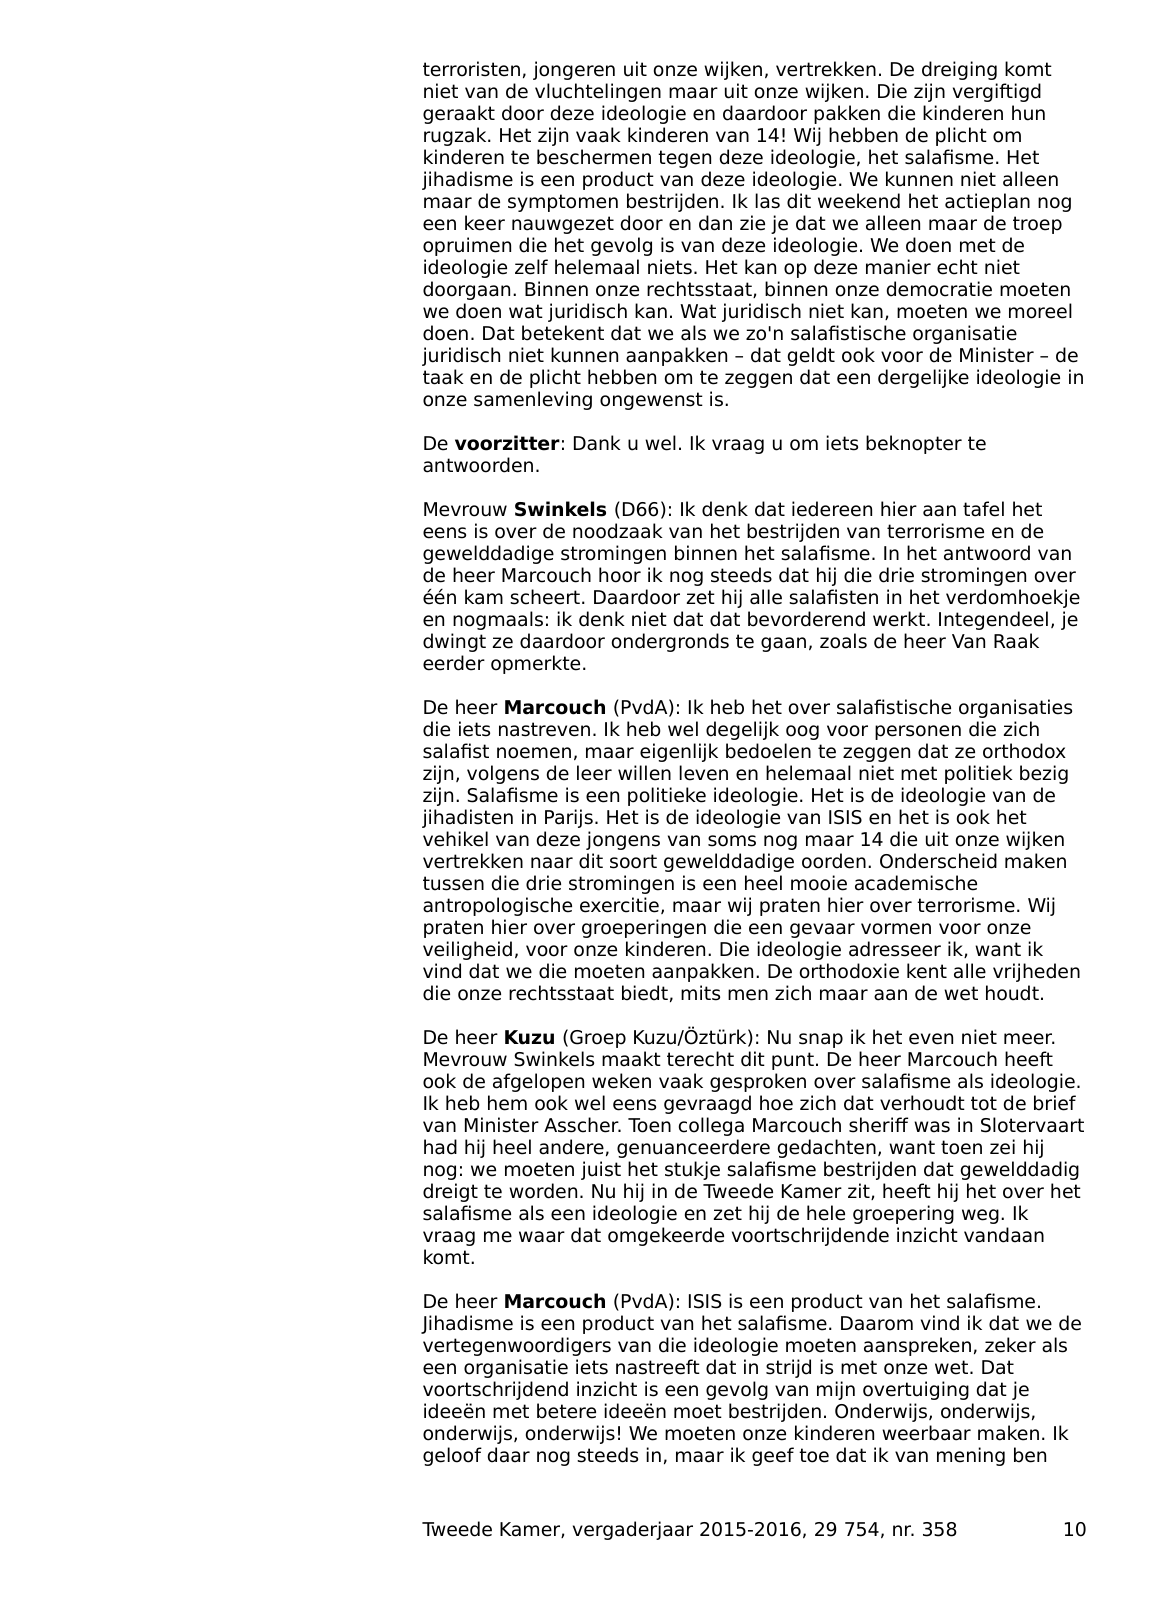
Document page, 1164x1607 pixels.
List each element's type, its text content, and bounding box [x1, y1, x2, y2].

text terroristen, jongeren uit onze wijken, vertrekken. De dreiging komt niet van de vluchtelingen maar uit onze wijken. Die zijn vergiftigd geraakt door deze ideologie en daardoor pakken die kinderen hun rugzak. Het zijn vaak kinderen van 14! Wij hebben de plicht om kinderen te beschermen tegen deze ideologie, het salafisme. Het jihadisme is een product van deze ideologie. We kunnen niet alleen maar de symptomen bestrijden. Ik las dit weekend het actieplan nog een keer nauwgezet door en dan zie je dat we alleen maar de troep opruimen die het gevolg is van deze ideologie. We doen met de ideologie zelf helemaal niets. Het kan op deze manier echt niet doorgaan. Binnen onze rechtsstaat, binnen onze democratie moeten we doen wat juridisch kan. Wat juridisch niet kan, moeten we moreel doen. Dat betekent dat we als we zo'n salafistische organisatie juridisch niet kunnen aanpakken – dat geldt ook voor de Minister – de taak en de plicht hebben om te zeggen dat een dergelijke ideologie in onze samenleving ongewenst is. [422, 59, 1087, 411]
text De heer Kuzu (Groep Kuzu/Öztürk): Nu snap ik het even niet meer. Mevrouw Swinkels maakt terecht dit punt. De heer Marcouch heeft ook de afgelopen weken vaak gesproken over salafisme als ideologie. Ik heb hem ook wel eens gevraagd hoe zich dat verhoudt tot de brief van Minister Asscher. Toen collega Marcouch sheriff was in Slotervaart had hij heel andere, genuanceerdere gedachten, want toen zei hij nog: we moeten juist het stukje salafisme bestrijden dat gewelddadig dreigt te worden. Nu hij in de Tweede Kamer zit, heeft hij het over het salafisme als een ideologie en zet hij de hele groepering weg. Ik vraag me waar dat omgekeerde voortschrijdende inzicht vandaan komt. [422, 1027, 1087, 1269]
text Mevrouw Swinkels (D66): Ik denk dat iedereen hier aan tafel het eens is over de noodzaak van het bestrijden van terrorisme en de gewelddadige stromingen binnen het salafisme. In het antwoord van de heer Marcouch hoor ik nog steeds dat hij die drie stromingen over één kam scheert. Daardoor zet hij alle salafisten in het verdomhoekje en nogmaals: ik denk niet dat dat bevorderend werkt. Integendeel, je dwingt ze daardoor ondergronds te gaan, zoals de heer Van Raak eerder opmerkte. [422, 499, 1087, 675]
text De voorzitter: Dank u wel. Ik vraag u om iets beknopter te antwoorden. [422, 433, 1087, 477]
text De heer Marcouch (PvdA): Ik heb het over salafistische organisaties die iets nastreven. Ik heb wel degelijk oog voor personen die zich salafist noemen, maar eigenlijk bedoelen te zeggen dat ze orthodox zijn, volgens de leer willen leven en helemaal niet met politiek bezig zijn. Salafisme is een politieke ideologie. Het is de ideologie van de jihadisten in Parijs. Het is de ideologie van ISIS en het is ook het vehikel van deze jongens van soms nog maar 14 die uit onze wijken vertrekken naar dit soort gewelddadige oorden. Onderscheid maken tussen die drie stromingen is een heel mooie academische antropologische exercitie, maar wij praten hier over terrorisme. Wij praten hier over groeperingen die een gevaar vormen voor onze veiligheid, voor onze kinderen. Die ideologie adresseer ik, want ik vind dat we die moeten aanpakken. De orthodoxie kent alle vrijheden die onze rechtsstaat biedt, mits men zich maar aan de wet houdt. [422, 697, 1087, 1005]
text De heer Marcouch (PvdA): ISIS is een product van het salafisme. Jihadisme is een product van het salafisme. Daarom vind ik dat we de vertegenwoordigers van die ideologie moeten aanspreken, zeker als een organisatie iets nastreeft dat in strijd is met onze wet. Dat voortschrijdend inzicht is een gevolg van mijn overtuiging dat je ideeën met betere ideeën moet bestrijden. Onderwijs, onderwijs, onderwijs, onderwijs! We moeten onze kinderen weerbaar maken. Ik geloof daar nog steeds in, maar ik geef toe dat ik van mening ben [422, 1291, 1087, 1467]
